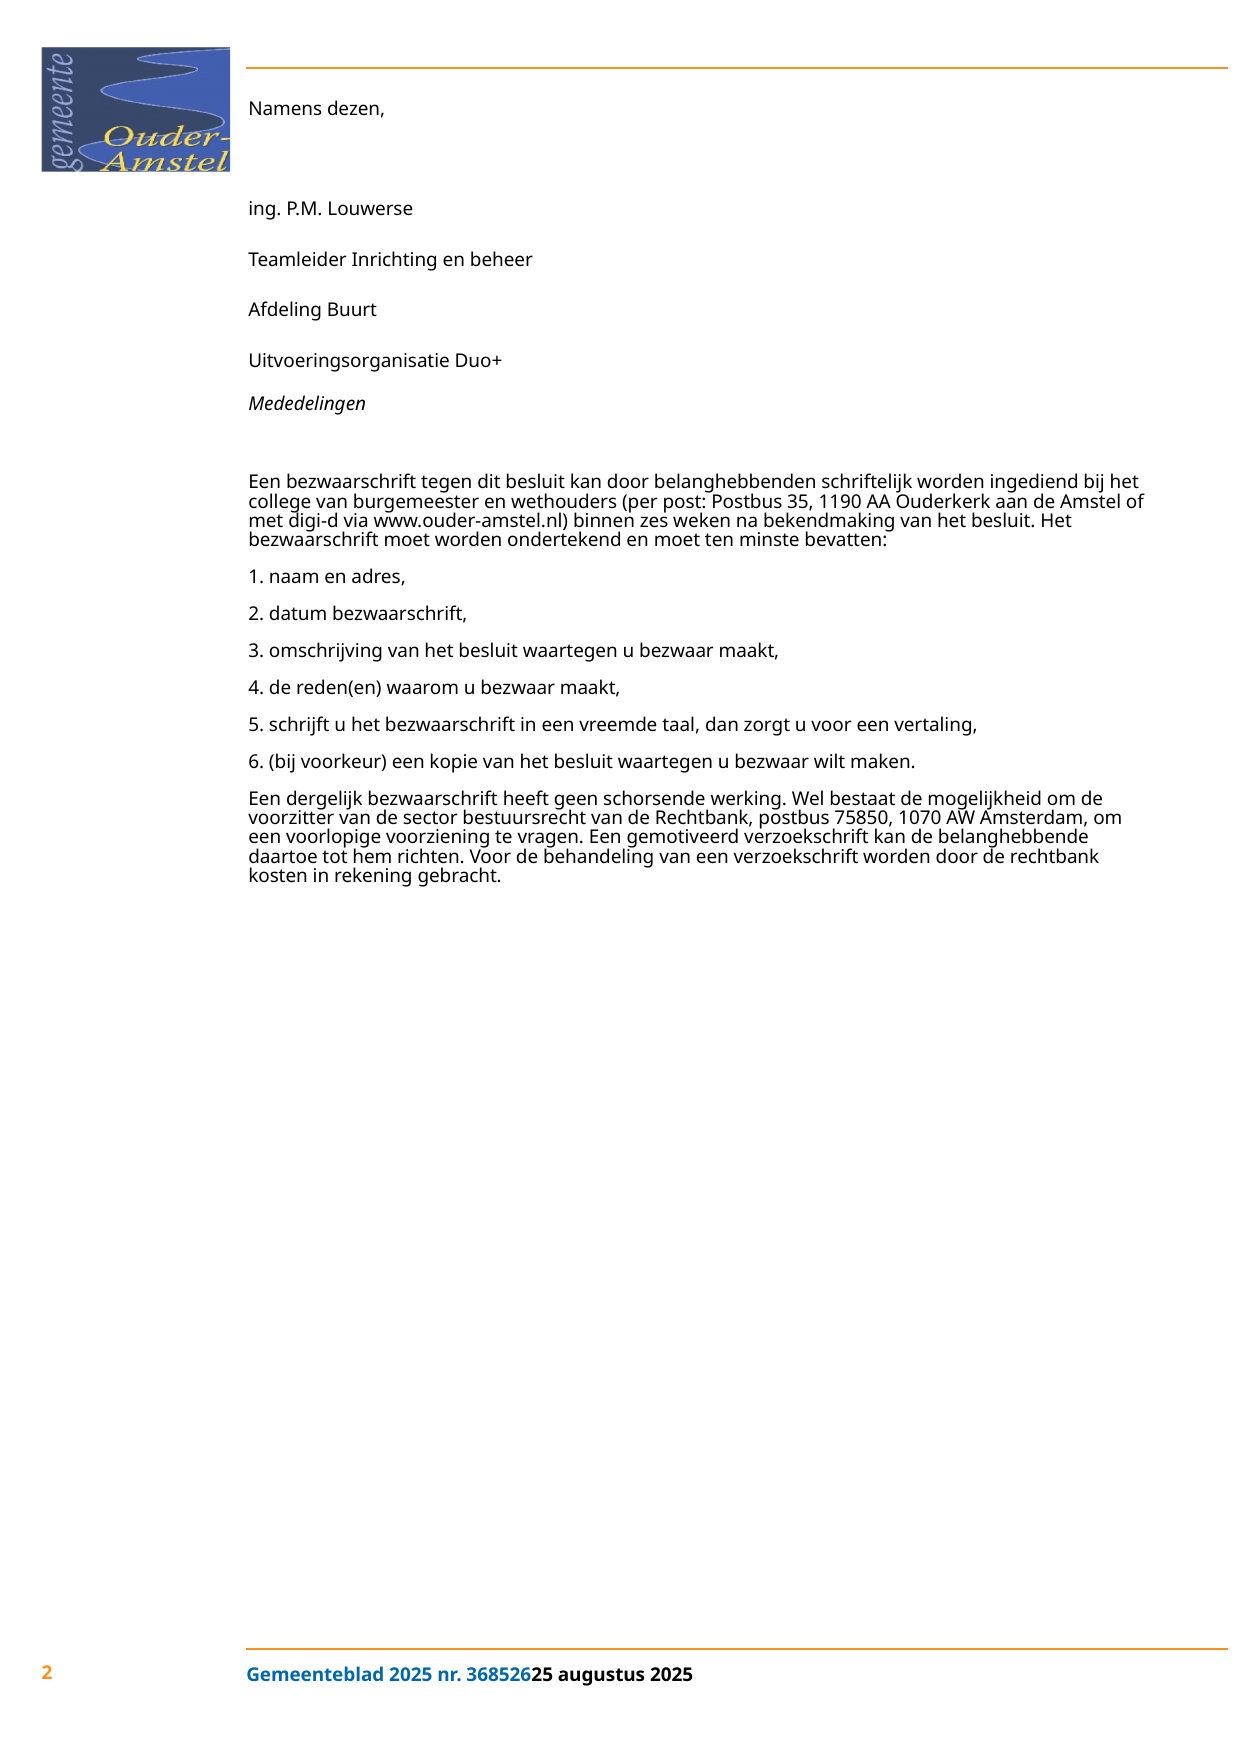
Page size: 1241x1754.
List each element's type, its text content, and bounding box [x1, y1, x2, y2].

text Afdeling Buurt [248, 296, 1152, 322]
text Een dergelijk bezwaarschrift heeft geen schorsende werking. Wel bestaat de mogelijkheid om de voorzitter van de sector bestuursrecht van de Rechtbank, postbus 75850, 1070 AW Amsterdam, om een voorlopige voorziening te vragen. Een gemotiveerd verzoekschrift kan de belanghebbende daartoe tot hem richten. Voor de behandeling van een verzoekschrift worden door de rechtbank kosten in rekening gebracht. [248, 790, 1152, 886]
text 2. datum bezwaarschrift, [248, 605, 1152, 624]
text 3. omschrijving van het besluit waartegen u bezwaar maakt, [248, 642, 1152, 661]
text 5. schrijft u het bezwaarschrift in een vreemde taal, dan zorgt u voor een vertaling, [248, 716, 1152, 735]
picture [41, 47, 231, 172]
text ing. P.M. Louwerse [248, 196, 1152, 221]
text 1. naam en adres, [248, 568, 1152, 587]
text Namens dezen, [248, 95, 1152, 121]
text 4. de reden(en) waarom u bezwaar maakt, [248, 679, 1152, 698]
text Teamleider Inrichting en beheer [248, 246, 1152, 272]
text Een bezwaarschrift tegen dit besluit kan door belanghebbenden schriftelijk worden ingediend bij het college van burgemeester en wethouders (per post: Postbus 35, 1190 AA Ouderkerk aan de Amstel of met digi-d via www.ouder-amstel.nl) binnen zes weken na bekendmaking van het besluit. Het bezwaarschrift moet worden ondertekend en moet ten minste bevatten: [248, 473, 1152, 550]
text 6. (bij voorkeur) een kopie van het besluit waartegen u bezwaar wilt maken. [248, 753, 1152, 772]
text Uitvoeringsorganisatie Duo+ [248, 347, 1152, 373]
text Mededelingen [248, 390, 1152, 416]
